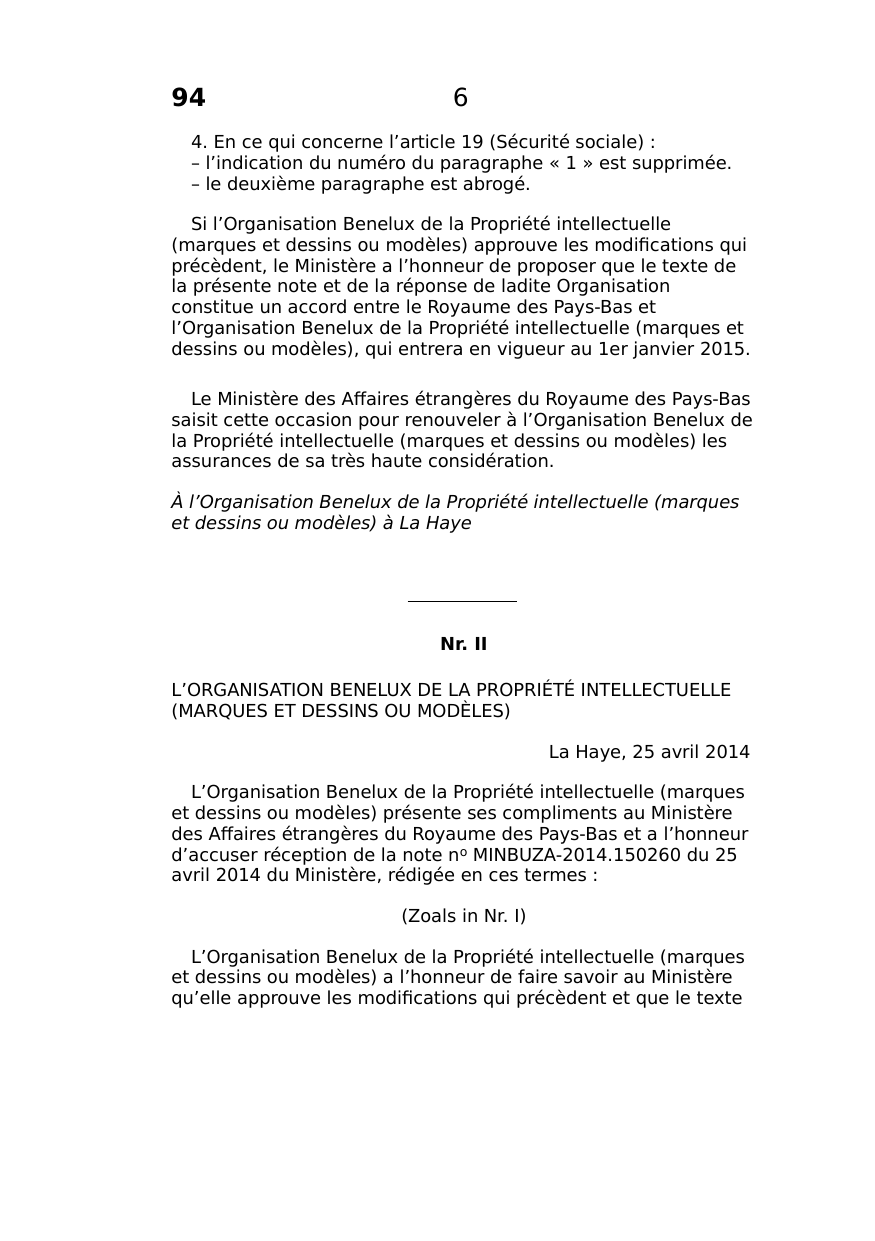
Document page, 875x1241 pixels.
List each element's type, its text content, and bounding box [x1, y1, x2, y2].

text L’ORGANISATION BENELUX DE LA PROPRIÉTÉ INTELLECTUELLE (MARQUES ET DESSINS OU MODÈLES) [171, 680, 756, 721]
text (Zoals in Nr. I) [171, 906, 756, 927]
text 4. En ce qui concerne l’article 19 (Sécurité sociale) : [171, 132, 756, 153]
text Le Ministère des Affaires étrangères du Royaume des Pays-Bas saisit cette occasion pour renouveler à l’Organisation Benelux de la Propriété intellectuelle (marques et dessins ou modèles) les assurances de sa très haute considération. [171, 389, 756, 472]
text La Haye, 25 avril 2014 [171, 741, 756, 762]
text À l’Organisation Benelux de la Propriété intellectuelle (marques et dessins ou modèles) à La Haye [171, 492, 756, 533]
text – l’indication du numéro du paragraphe « 1 » est supprimée. [171, 153, 756, 173]
subtitle Nr. II [171, 634, 756, 655]
text L’Organisation Benelux de la Propriété intellectuelle (marques et dessins ou modèles) a l’honneur de faire savoir au Ministère qu’elle approuve les modifications qui précèdent et que le texte [171, 947, 756, 1009]
text – le deuxième paragraphe est abrogé. [171, 173, 756, 194]
text L’Organisation Benelux de la Propriété intellectuelle (marques et dessins ou modèles) présente ses compliments au Ministère des Affaires étrangères du Royaume des Pays-Bas et a l’honneur d’accuser réception de la note no MINBUZA-2014.150260 du 25 avril 2014 du Ministère, rédigée en ces termes : [171, 782, 756, 886]
text Si l’Organisation Benelux de la Propriété intellectuelle (marques et dessins ou modèles) approuve les modifications qui précèdent, le Ministère a l’honneur de proposer que le texte de la présente note et de la réponse de ladite Organisation constitue un accord entre le Royaume des Pays-Bas et l’Organisation Benelux de la Propriété intellectuelle (marques et dessins ou modèles), qui entrera en vigueur au 1er janvier 2015. [171, 214, 756, 359]
